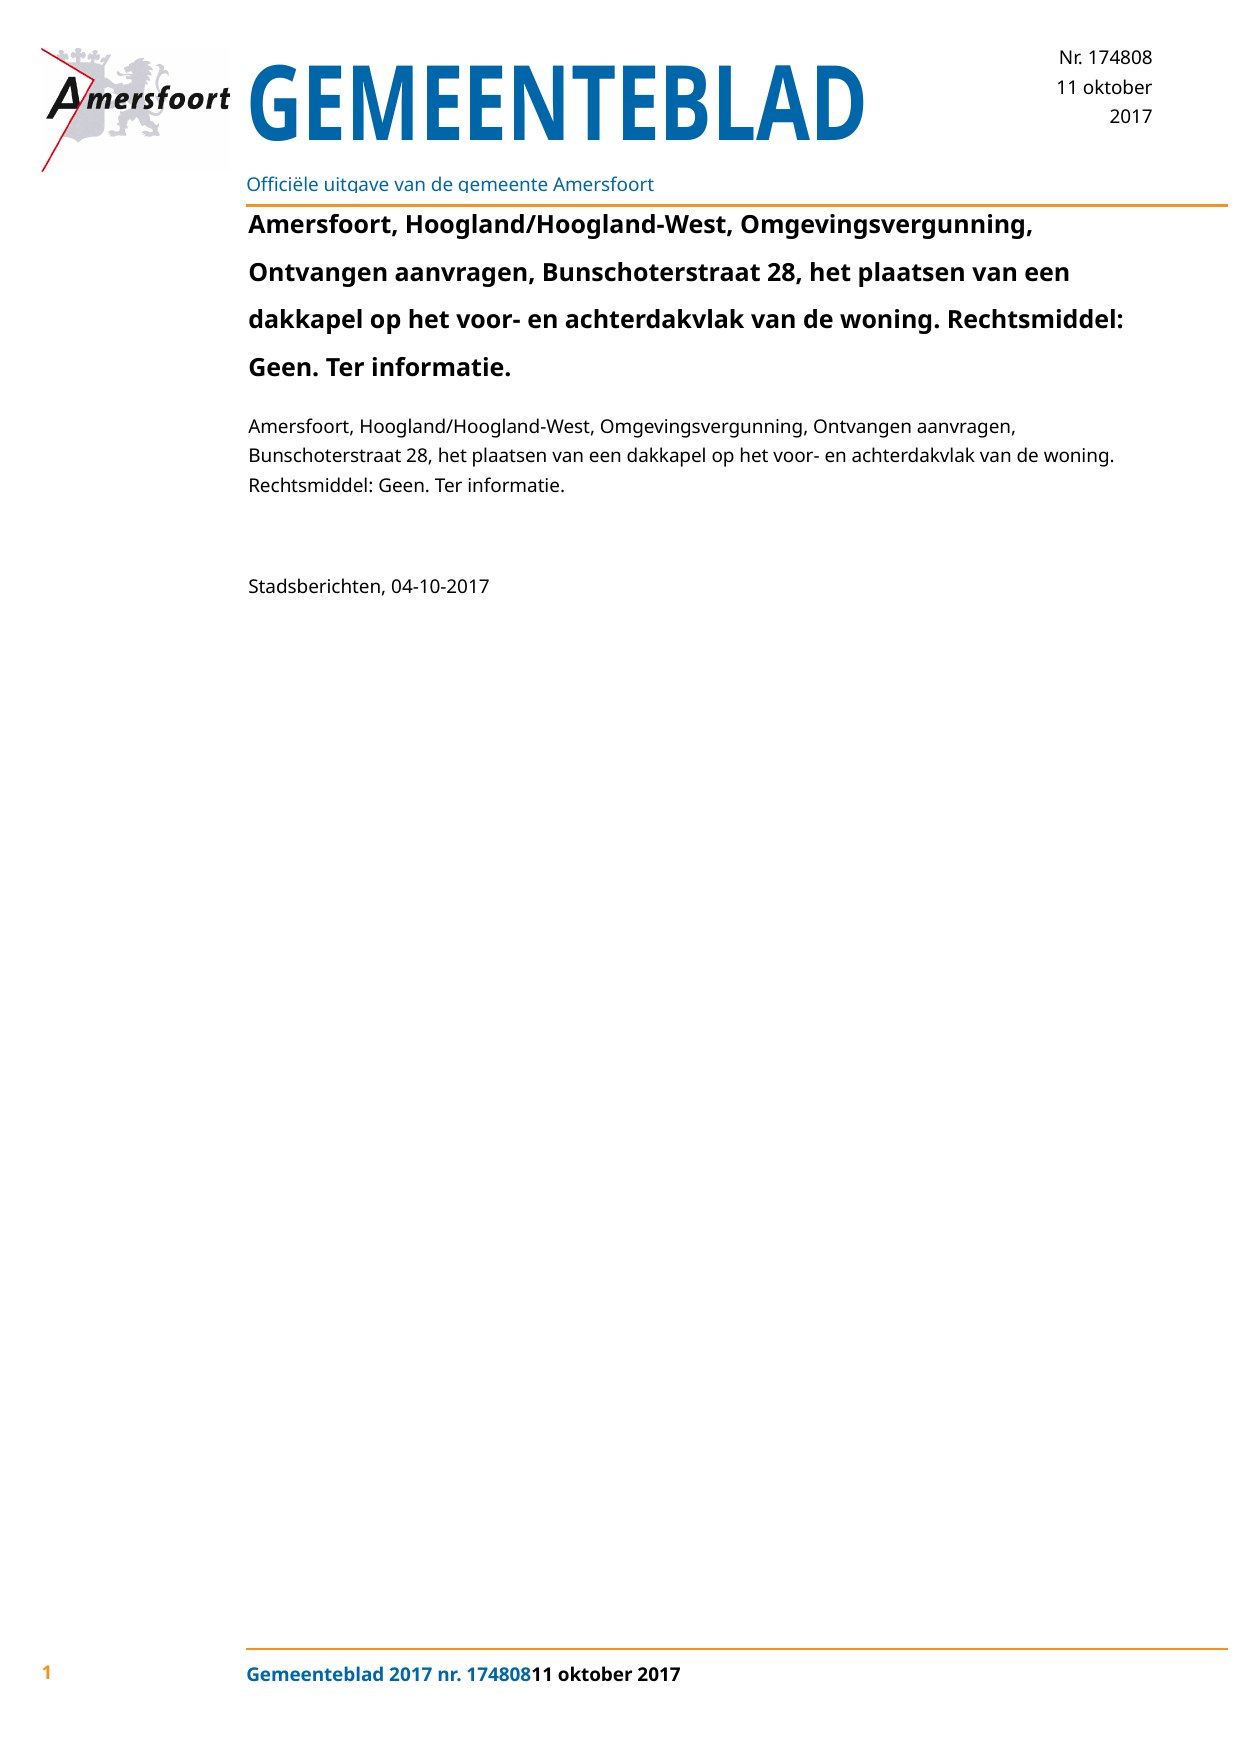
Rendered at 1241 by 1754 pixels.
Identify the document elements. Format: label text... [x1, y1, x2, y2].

text Amersfoort, Hoogland/Hoogland-West, Omgevingsvergunning, Ontvangen aanvragen, Bunschoterstraat 28, het plaatsen van een dakkapel op het voor- en achterdakvlak van de woning. Rechtsmiddel: Geen. Ter informatie. [248, 413, 1152, 498]
picture [41, 47, 231, 172]
text Amersfoort, Hoogland/Hoogland-West, Omgevingsvergunning, Ontvangen aanvragen, Bunschoterstraat 28, het plaatsen van een dakkapel op het voor- en achterdakvlak van de woning. Rechtsmiddel: Geen. Ter informatie. [248, 207, 1152, 384]
text Stadsberichten, 04-10-2017 [248, 573, 1152, 599]
